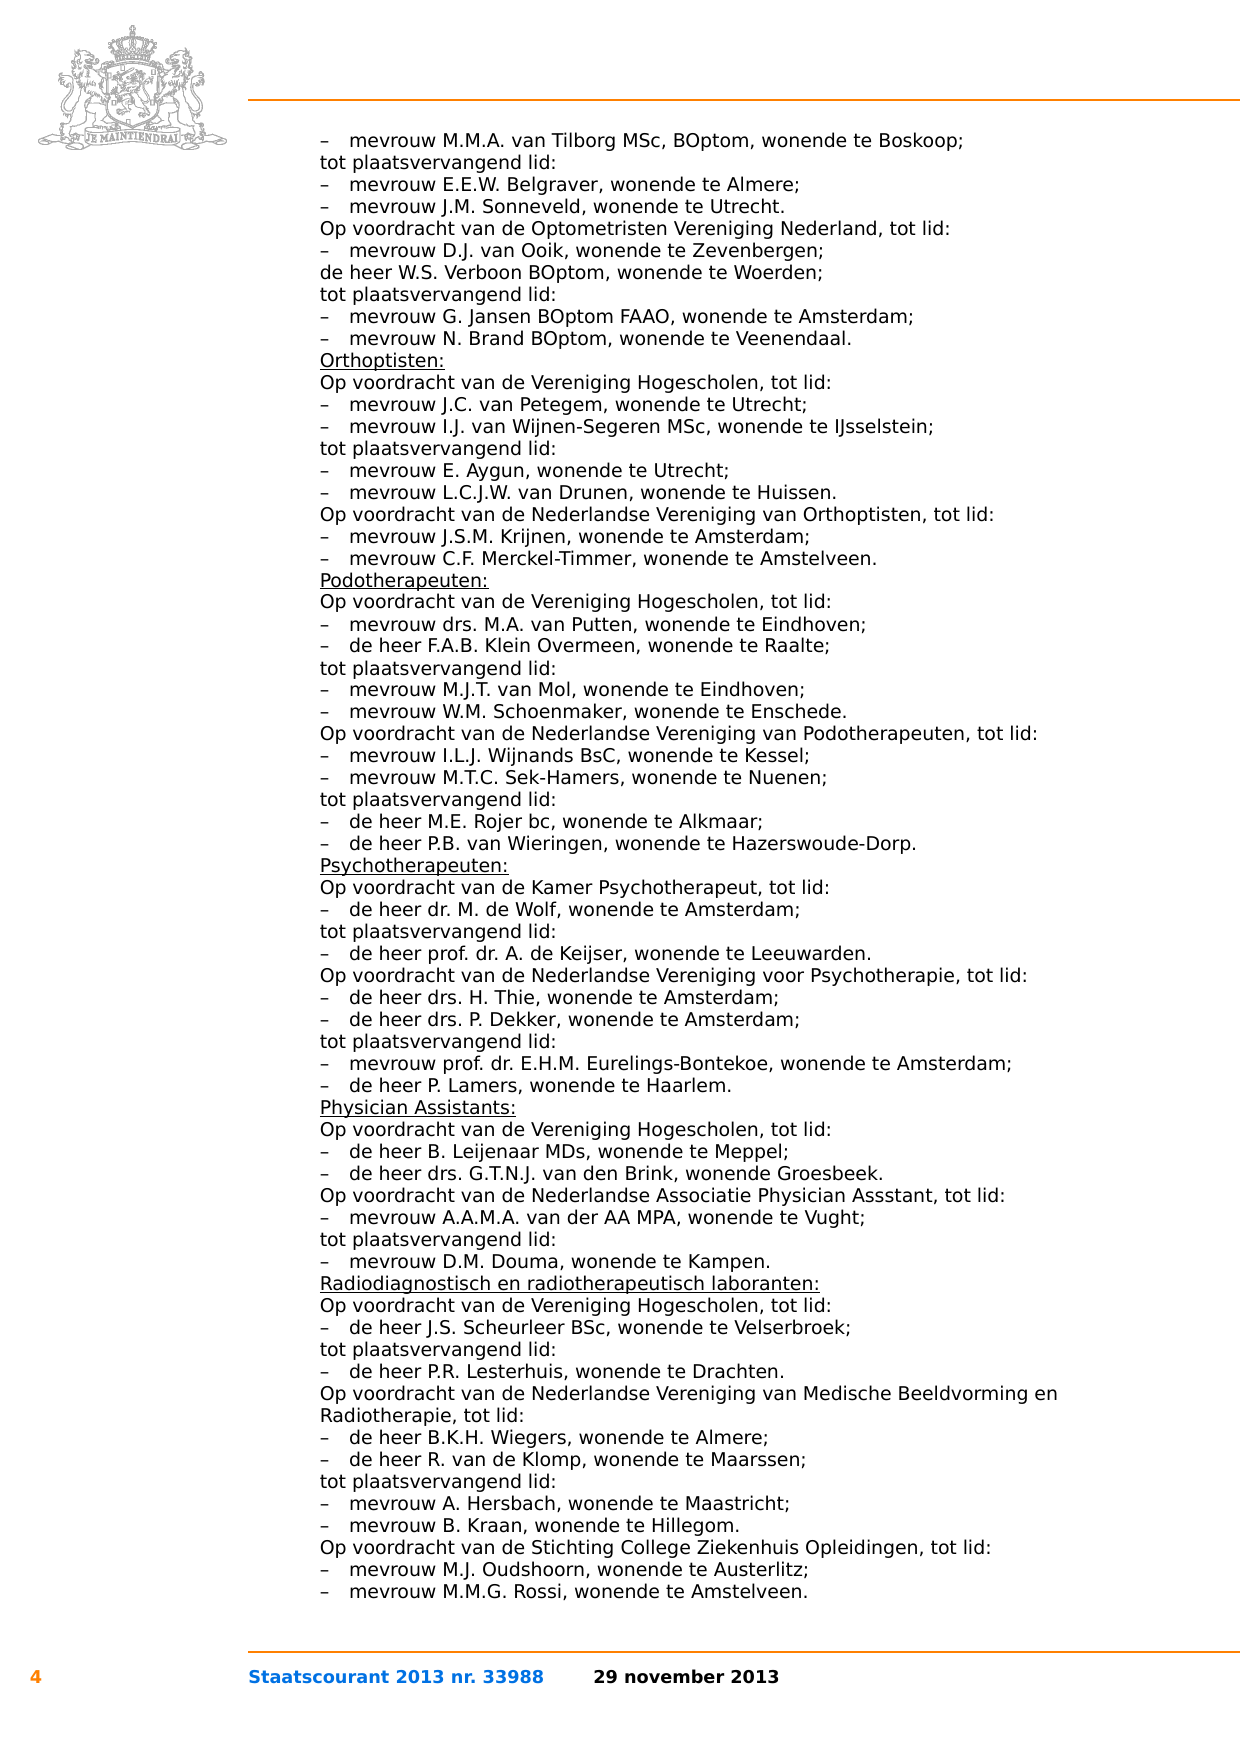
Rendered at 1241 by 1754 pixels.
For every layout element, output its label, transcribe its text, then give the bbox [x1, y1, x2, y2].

text Op voordracht van de Optometristen Vereniging Nederland, tot lid: [319, 218, 1163, 240]
text – mevrouw B. Kraan, wonende te Hillegom. [319, 1514, 1163, 1537]
text tot plaatsvervangend lid: [319, 1471, 1163, 1493]
text – mevrouw J.M. Sonneveld, wonende te Utrecht. [319, 196, 1163, 218]
text – mevrouw prof. dr. E.H.M. Eurelings-Bontekoe, wonende te Amsterdam; [319, 1053, 1163, 1075]
text – mevrouw M.J. Oudshoorn, wonende te Austerlitz; [319, 1558, 1163, 1581]
text de heer W.S. Verboon BOptom, wonende te Woerden; [319, 262, 1163, 284]
text – de heer P.B. van Wieringen, wonende te Hazerswoude-Dorp. [319, 833, 1163, 855]
text – de heer J.S. Scheurleer BSc, wonende te Velserbroek; [319, 1317, 1163, 1339]
text tot plaatsvervangend lid: [319, 921, 1163, 943]
text – de heer B. Leijenaar MDs, wonende te Meppel; [319, 1141, 1163, 1163]
text tot plaatsvervangend lid: [319, 152, 1163, 174]
text – mevrouw drs. M.A. van Putten, wonende te Eindhoven; [319, 613, 1163, 635]
text – mevrouw M.M.G. Rossi, wonende te Amstelveen. [319, 1581, 1163, 1602]
picture [38, 25, 227, 150]
text – mevrouw G. Jansen BOptom FAAO, wonende te Amsterdam; [319, 306, 1163, 328]
text Op voordracht van de Nederlandse Associatie Physician Assstant, tot lid: [319, 1185, 1163, 1207]
text – de heer P. Lamers, wonende te Haarlem. [319, 1075, 1163, 1097]
text – mevrouw J.S.M. Krijnen, wonende te Amsterdam; [319, 526, 1163, 547]
text – de heer F.A.B. Klein Overmeen, wonende te Raalte; [319, 635, 1163, 657]
text – de heer prof. dr. A. de Keijser, wonende te Leeuwarden. [319, 943, 1163, 965]
text Podotherapeuten: [319, 569, 1163, 591]
text – mevrouw A.A.M.A. van der AA MPA, wonende te Vught; [319, 1207, 1163, 1229]
text – de heer M.E. Rojer bc, wonende te Alkmaar; [319, 811, 1163, 833]
text – de heer R. van de Klomp, wonende te Maarssen; [319, 1449, 1163, 1471]
text Psychotherapeuten: [319, 855, 1163, 877]
text tot plaatsvervangend lid: [319, 1031, 1163, 1053]
text Op voordracht van de Vereniging Hogescholen, tot lid: [319, 372, 1163, 394]
text – mevrouw A. Hersbach, wonende te Maastricht; [319, 1493, 1163, 1514]
text – mevrouw M.J.T. van Mol, wonende te Eindhoven; [319, 679, 1163, 701]
text Orthoptisten: [319, 350, 1163, 372]
text Op voordracht van de Nederlandse Vereniging van Orthoptisten, tot lid: [319, 503, 1163, 526]
text Physician Assistants: [319, 1097, 1163, 1119]
text – mevrouw M.T.C. Sek-Hamers, wonende te Nuenen; [319, 767, 1163, 789]
text tot plaatsvervangend lid: [319, 438, 1163, 459]
text – de heer drs. G.T.N.J. van den Brink, wonende Groesbeek. [319, 1163, 1163, 1185]
text Op voordracht van de Nederlandse Vereniging voor Psychotherapie, tot lid: [319, 965, 1163, 987]
text – mevrouw J.C. van Petegem, wonende te Utrecht; [319, 394, 1163, 416]
text tot plaatsvervangend lid: [319, 1339, 1163, 1361]
text Op voordracht van de Vereniging Hogescholen, tot lid: [319, 591, 1163, 613]
text tot plaatsvervangend lid: [319, 657, 1163, 679]
text – mevrouw L.C.J.W. van Drunen, wonende te Huissen. [319, 482, 1163, 503]
text – mevrouw E.E.W. Belgraver, wonende te Almere; [319, 174, 1163, 196]
text – mevrouw I.L.J. Wijnands BsC, wonende te Kessel; [319, 745, 1163, 767]
text tot plaatsvervangend lid: [319, 284, 1163, 306]
text – de heer B.K.H. Wiegers, wonende te Almere; [319, 1427, 1163, 1449]
text – de heer drs. P. Dekker, wonende te Amsterdam; [319, 1009, 1163, 1031]
text tot plaatsvervangend lid: [319, 1229, 1163, 1251]
text – mevrouw C.F. Merckel-Timmer, wonende te Amstelveen. [319, 547, 1163, 569]
text Op voordracht van de Kamer Psychotherapeut, tot lid: [319, 877, 1163, 899]
text – de heer drs. H. Thie, wonende te Amsterdam; [319, 987, 1163, 1009]
text – mevrouw E. Aygun, wonende te Utrecht; [319, 459, 1163, 482]
text Op voordracht van de Vereniging Hogescholen, tot lid: [319, 1295, 1163, 1317]
text – mevrouw N. Brand BOptom, wonende te Veenendaal. [319, 328, 1163, 350]
text Op voordracht van de Nederlandse Vereniging van Medische Beeldvorming en Radiotherapie, tot lid: [319, 1383, 1163, 1427]
text Op voordracht van de Vereniging Hogescholen, tot lid: [319, 1119, 1163, 1141]
text Op voordracht van de Stichting College Ziekenhuis Opleidingen, tot lid: [319, 1537, 1163, 1558]
text – mevrouw I.J. van Wijnen-Segeren MSc, wonende te IJsselstein; [319, 416, 1163, 438]
text Radiodiagnostisch en radiotherapeutisch laboranten: [319, 1273, 1163, 1295]
text tot plaatsvervangend lid: [319, 789, 1163, 811]
text Op voordracht van de Nederlandse Vereniging van Podotherapeuten, tot lid: [319, 723, 1163, 745]
text – de heer P.R. Lesterhuis, wonende te Drachten. [319, 1361, 1163, 1383]
text – de heer dr. M. de Wolf, wonende te Amsterdam; [319, 899, 1163, 921]
text – mevrouw D.J. van Ooik, wonende te Zevenbergen; [319, 240, 1163, 262]
text – mevrouw W.M. Schoenmaker, wonende te Enschede. [319, 701, 1163, 723]
text – mevrouw D.M. Douma, wonende te Kampen. [319, 1251, 1163, 1273]
text – mevrouw M.M.A. van Tilborg MSc, BOptom, wonende te Boskoop; [319, 130, 1163, 152]
